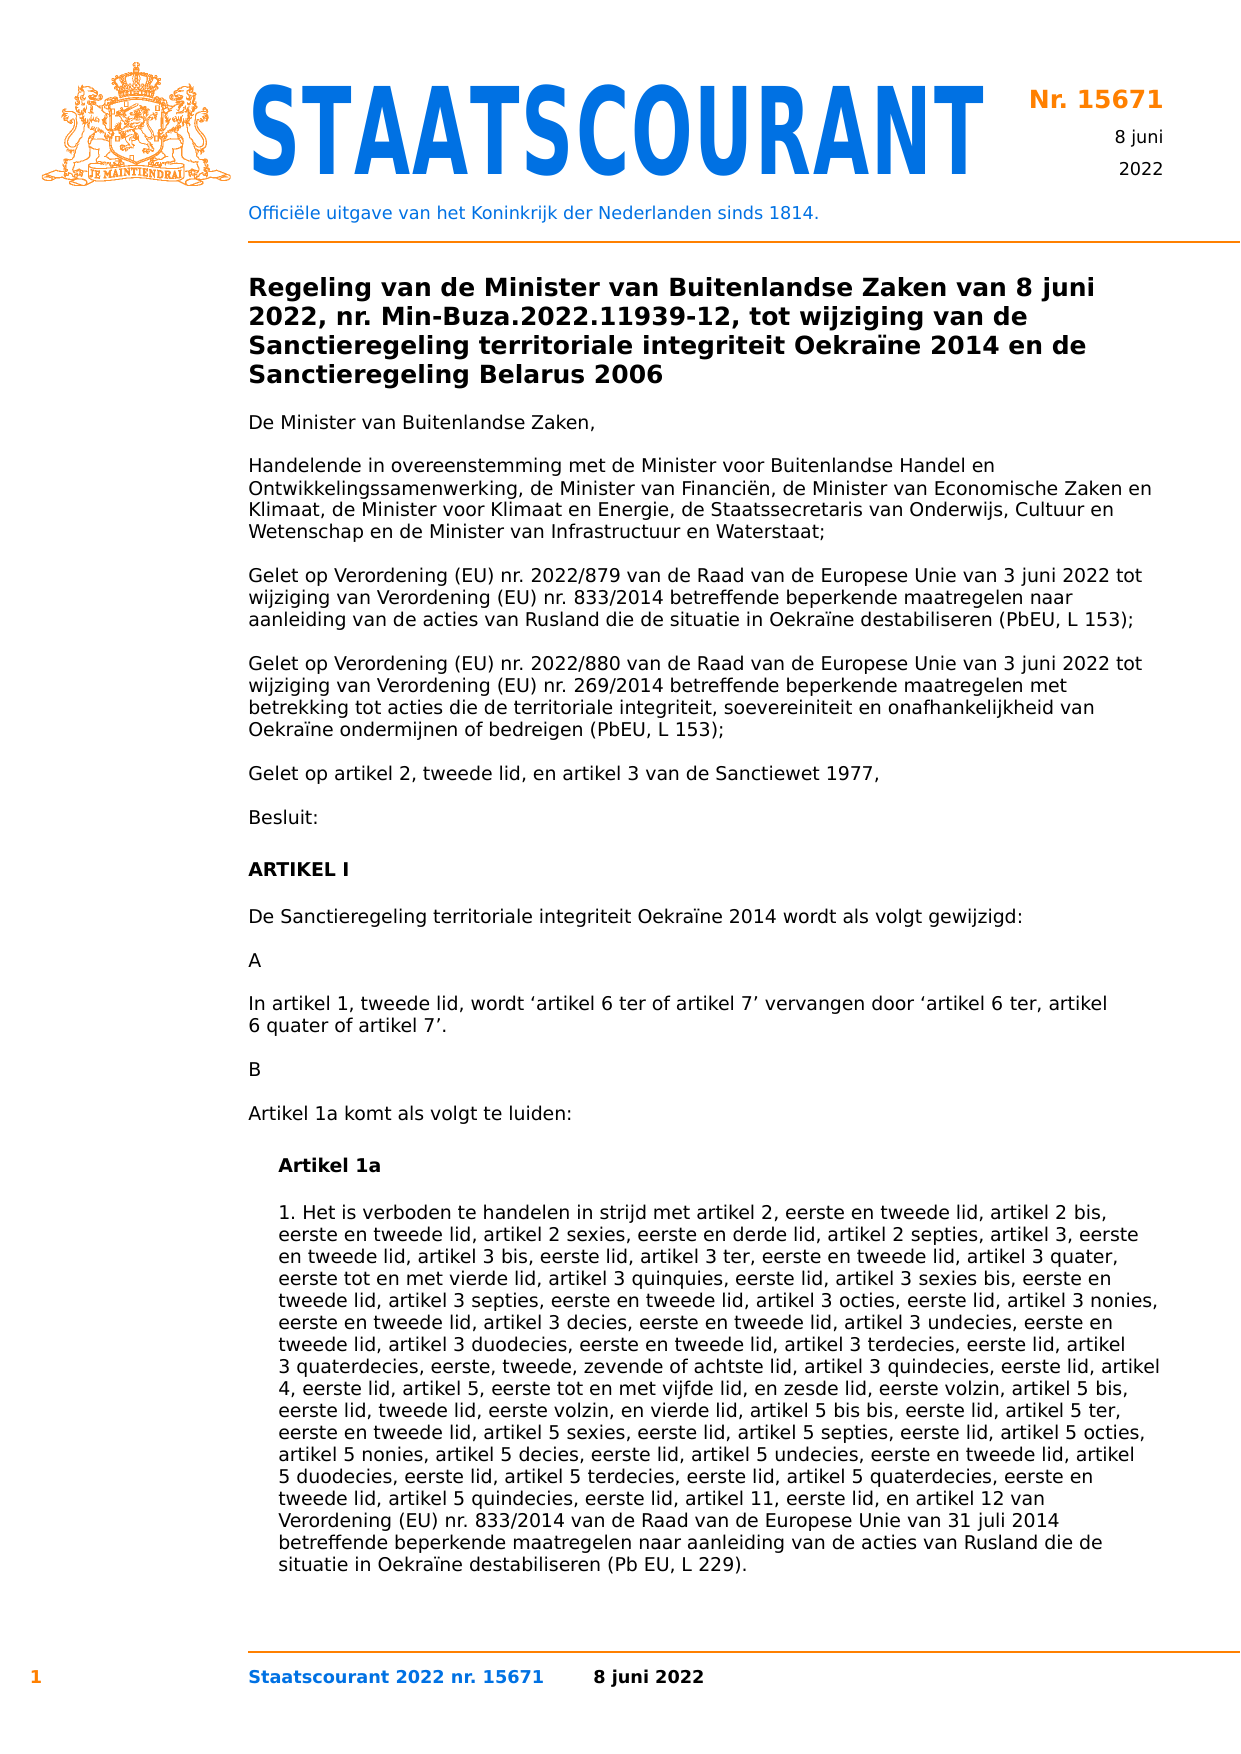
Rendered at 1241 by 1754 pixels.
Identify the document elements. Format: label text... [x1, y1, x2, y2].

text B [248, 1059, 1163, 1081]
text De Minister van Buitenlandse Zaken, [248, 412, 1163, 433]
text 1. Het is verboden te handelen in strijd met artikel 2, eerste en tweede lid, artikel 2 bis, eerste en tweede lid, artikel 2 sexies, eerste en derde lid, artikel 2 septies, artikel 3, eerste en tweede lid, artikel 3 bis, eerste lid, artikel 3 ter, eerste en tweede lid, artikel 3 quater, eerste tot en met vierde lid, artikel 3 quinquies, eerste lid, artikel 3 sexies bis, eerste en tweede lid, artikel 3 septies, eerste en tweede lid, artikel 3 octies, eerste lid, artikel 3 nonies, eerste en tweede lid, artikel 3 decies, eerste en tweede lid, artikel 3 undecies, eerste en tweede lid, artikel 3 duodecies, eerste en tweede lid, artikel 3 terdecies, eerste lid, artikel 3 quaterdecies, eerste, tweede, zevende of achtste lid, artikel 3 quindecies, eerste lid, artikel 4, eerste lid, artikel 5, eerste tot en met vijfde lid, en zesde lid, eerste volzin, artikel 5 bis, eerste lid, tweede lid, eerste volzin, en vierde lid, artikel 5 bis bis, eerste lid, artikel 5 ter, eerste en tweede lid, artikel 5 sexies, eerste lid, artikel 5 septies, eerste lid, artikel 5 octies, artikel 5 nonies, artikel 5 decies, eerste lid, artikel 5 undecies, eerste en tweede lid, artikel 5 duodecies, eerste lid, artikel 5 terdecies, eerste lid, artikel 5 quaterdecies, eerste en tweede lid, artikel 5 quindecies, eerste lid, artikel 11, eerste lid, en artikel 12 van Verordening (EU) nr. 833/2014 van de Raad van de Europese Unie van 31 juli 2014 betreffende beperkende maatregelen naar aanleiding van de acties van Rusland die de situatie in Oekraïne destabiliseren (Pb EU, L 229). [278, 1202, 1163, 1576]
subtitle ARTIKEL I [248, 859, 1163, 881]
text Artikel 1a komt als volgt te luiden: [248, 1103, 1163, 1125]
text Besluit: [248, 807, 1163, 829]
subtitle Artikel 1a [278, 1155, 1163, 1177]
text Handelende in overeenstemming met de Minister voor Buitenlandse Handel en Ontwikkelingssamenwerking, de Minister van Financiën, de Minister van Economische Zaken en Klimaat, de Minister voor Klimaat en Energie, de Staatssecretaris van Onderwijs, Cultuur en Wetenschap en de Minister van Infrastructuur en Waterstaat; [248, 455, 1163, 543]
table_cell Officiële uitgave van het Koninkrijk der Nederlanden sinds 1814. [248, 203, 1240, 241]
table_header Nr. 15671 [998, 62, 1240, 121]
subtitle Regeling van de Minister van Buitenlandse Zaken van 8 juni 2022, nr. Min-Buza.2022.11939-12, tot wijziging van de Sanctieregeling territoriale integriteit Oekraïne 2014 en de Sanctieregeling Belarus 2006 [248, 273, 1163, 390]
table_header [25, 62, 248, 241]
table_header STAATSCOURANT [248, 62, 998, 203]
text In artikel 1, tweede lid, wordt ‘artikel 6 ter of artikel 7’ vervangen door ‘artikel 6 ter, artikel 6 quater of artikel 7’. [248, 993, 1163, 1037]
text Gelet op Verordening (EU) nr. 2022/879 van de Raad van de Europese Unie van 3 juni 2022 tot wijziging van Verordening (EU) nr. 833/2014 betreffende beperkende maatregelen naar aanleiding van de acties van Rusland die de situatie in Oekraïne destabiliseren (PbEU, L 153); [248, 565, 1163, 631]
table_cell 8 juni [998, 121, 1240, 153]
text Gelet op Verordening (EU) nr. 2022/880 van de Raad van de Europese Unie van 3 juni 2022 tot wijziging van Verordening (EU) nr. 269/2014 betreffende beperkende maatregelen met betrekking tot acties die de territoriale integriteit, soevereiniteit en onafhankelijkheid van Oekraïne ondermijnen of bedreigen (PbEU, L 153); [248, 653, 1163, 741]
table_cell 2022 [998, 153, 1240, 203]
text Gelet op artikel 2, tweede lid, en artikel 3 van de Sanctiewet 1977, [248, 763, 1163, 785]
text De Sanctieregeling territoriale integriteit Oekraïne 2014 wordt als volgt gewijzigd: [248, 906, 1163, 928]
text A [248, 949, 1163, 971]
picture [41, 62, 231, 186]
